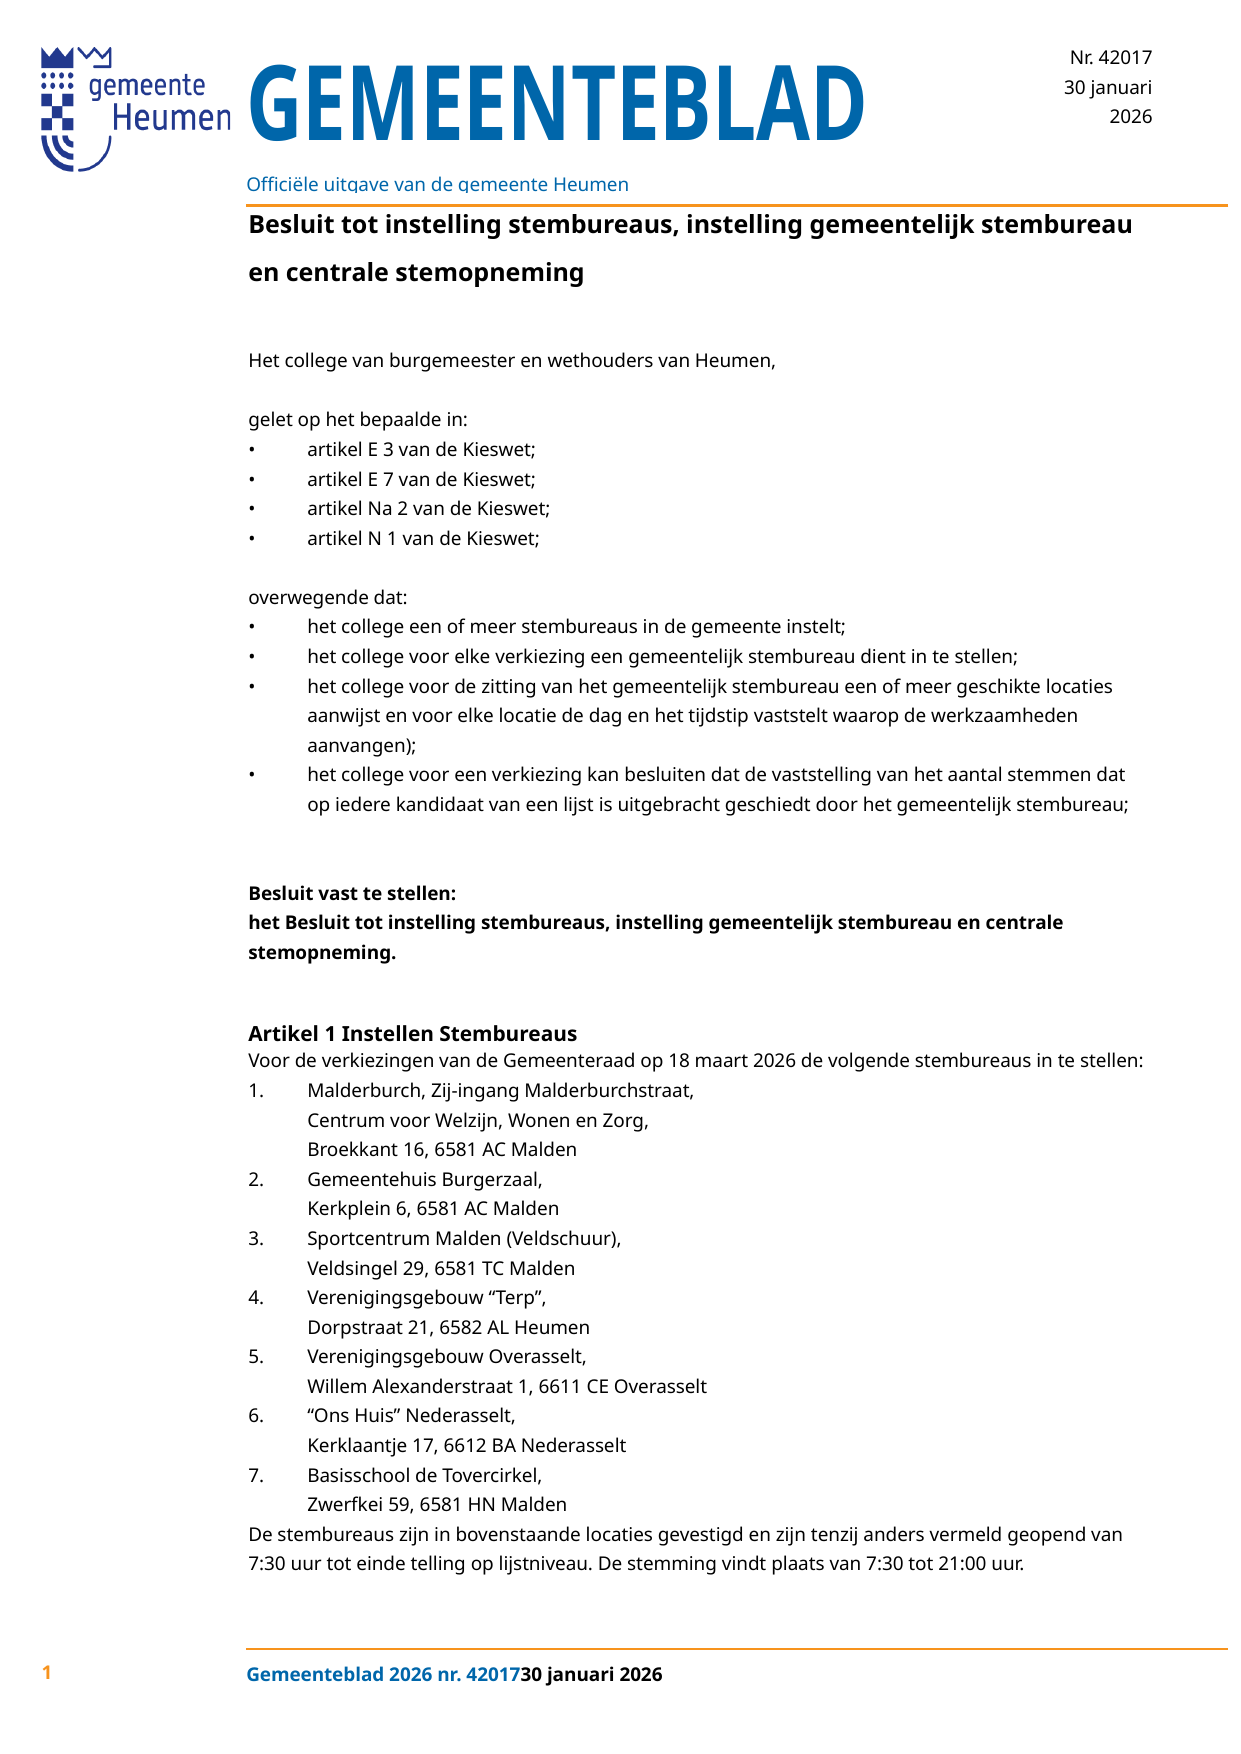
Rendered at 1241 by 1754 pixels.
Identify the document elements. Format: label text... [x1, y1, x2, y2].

picture [41, 47, 231, 172]
list Kerkplein 6, 6581 AC Malden [248, 1196, 1152, 1221]
list Centrum voor Welzijn, Wonen en Zorg, [248, 1107, 1152, 1132]
text De stembureaus zijn in bovenstaande locaties gevestigd en zijn tenzij anders vermeld geopend van 7:30 uur tot einde telling op lijstniveau. De stemming vindt plaats van 7:30 tot 21:00 uur. [248, 1521, 1152, 1576]
list Verenigingsgebouw Overasselt, [248, 1343, 1152, 1369]
text Het college van burgemeester en wethouders van Heumen, [248, 347, 1152, 373]
text Besluit tot instelling stembureaus, instelling gemeentelijk stembureau en centrale stemopneming [248, 207, 1152, 288]
text gelet op het bepaalde in: [248, 407, 1152, 432]
list artikel E 7 van de Kieswet; [248, 466, 1152, 492]
text Voor de verkiezingen van de Gemeenteraad op 18 maart 2026 de volgende stembureaus in te stellen: [248, 1048, 1152, 1073]
list Veldsingel 29, 6581 TC Malden [248, 1255, 1152, 1280]
list Malderburch, Zij-ingang Malderburchstraat, [248, 1077, 1152, 1103]
list Dorpstraat 21, 6582 AL Heumen [248, 1314, 1152, 1339]
list Sportcentrum Malden (Veldschuur), [248, 1225, 1152, 1251]
list artikel Na 2 van de Kieswet; [248, 495, 1152, 521]
text Artikel 1 Instellen Stembureaus [248, 1019, 1152, 1048]
list Gemeentehuis Burgerzaal, [248, 1166, 1152, 1192]
text het Besluit tot instelling stembureaus, instelling gemeentelijk stembureau en centrale stemopneming. [248, 909, 1152, 965]
list Basisschool de Tovercirkel, [248, 1462, 1152, 1487]
list “Ons Huis” Nederasselt, [248, 1403, 1152, 1428]
list het college voor de zitting van het gemeentelijk stembureau een of meer geschikte locaties aanwijst en voor elke locatie de dag en het tijdstip vaststelt waarop de werkzaamheden aanvangen); [248, 673, 1152, 758]
list Kerklaantje 17, 6612 BA Nederasselt [248, 1432, 1152, 1458]
list het college voor een verkiezing kan besluiten dat de vaststelling van het aantal stemmen dat op iedere kandidaat van een lijst is uitgebracht geschiedt door het gemeentelijk stembureau; [248, 762, 1152, 817]
text overwegende dat: [248, 584, 1152, 610]
list Willem Alexanderstraat 1, 6611 CE Overasselt [248, 1373, 1152, 1399]
list het college een of meer stembureaus in de gemeente instelt; [248, 614, 1152, 639]
list Broekkant 16, 6581 AC Malden [248, 1136, 1152, 1162]
list Verenigingsgebouw “Terp”, [248, 1284, 1152, 1310]
list artikel N 1 van de Kieswet; [248, 525, 1152, 551]
list het college voor elke verkiezing een gemeentelijk stembureau dient in te stellen; [248, 643, 1152, 669]
list artikel E 3 van de Kieswet; [248, 436, 1152, 462]
text Besluit vast te stellen: [248, 880, 1152, 906]
list Zwerfkei 59, 6581 HN Malden [248, 1491, 1152, 1517]
